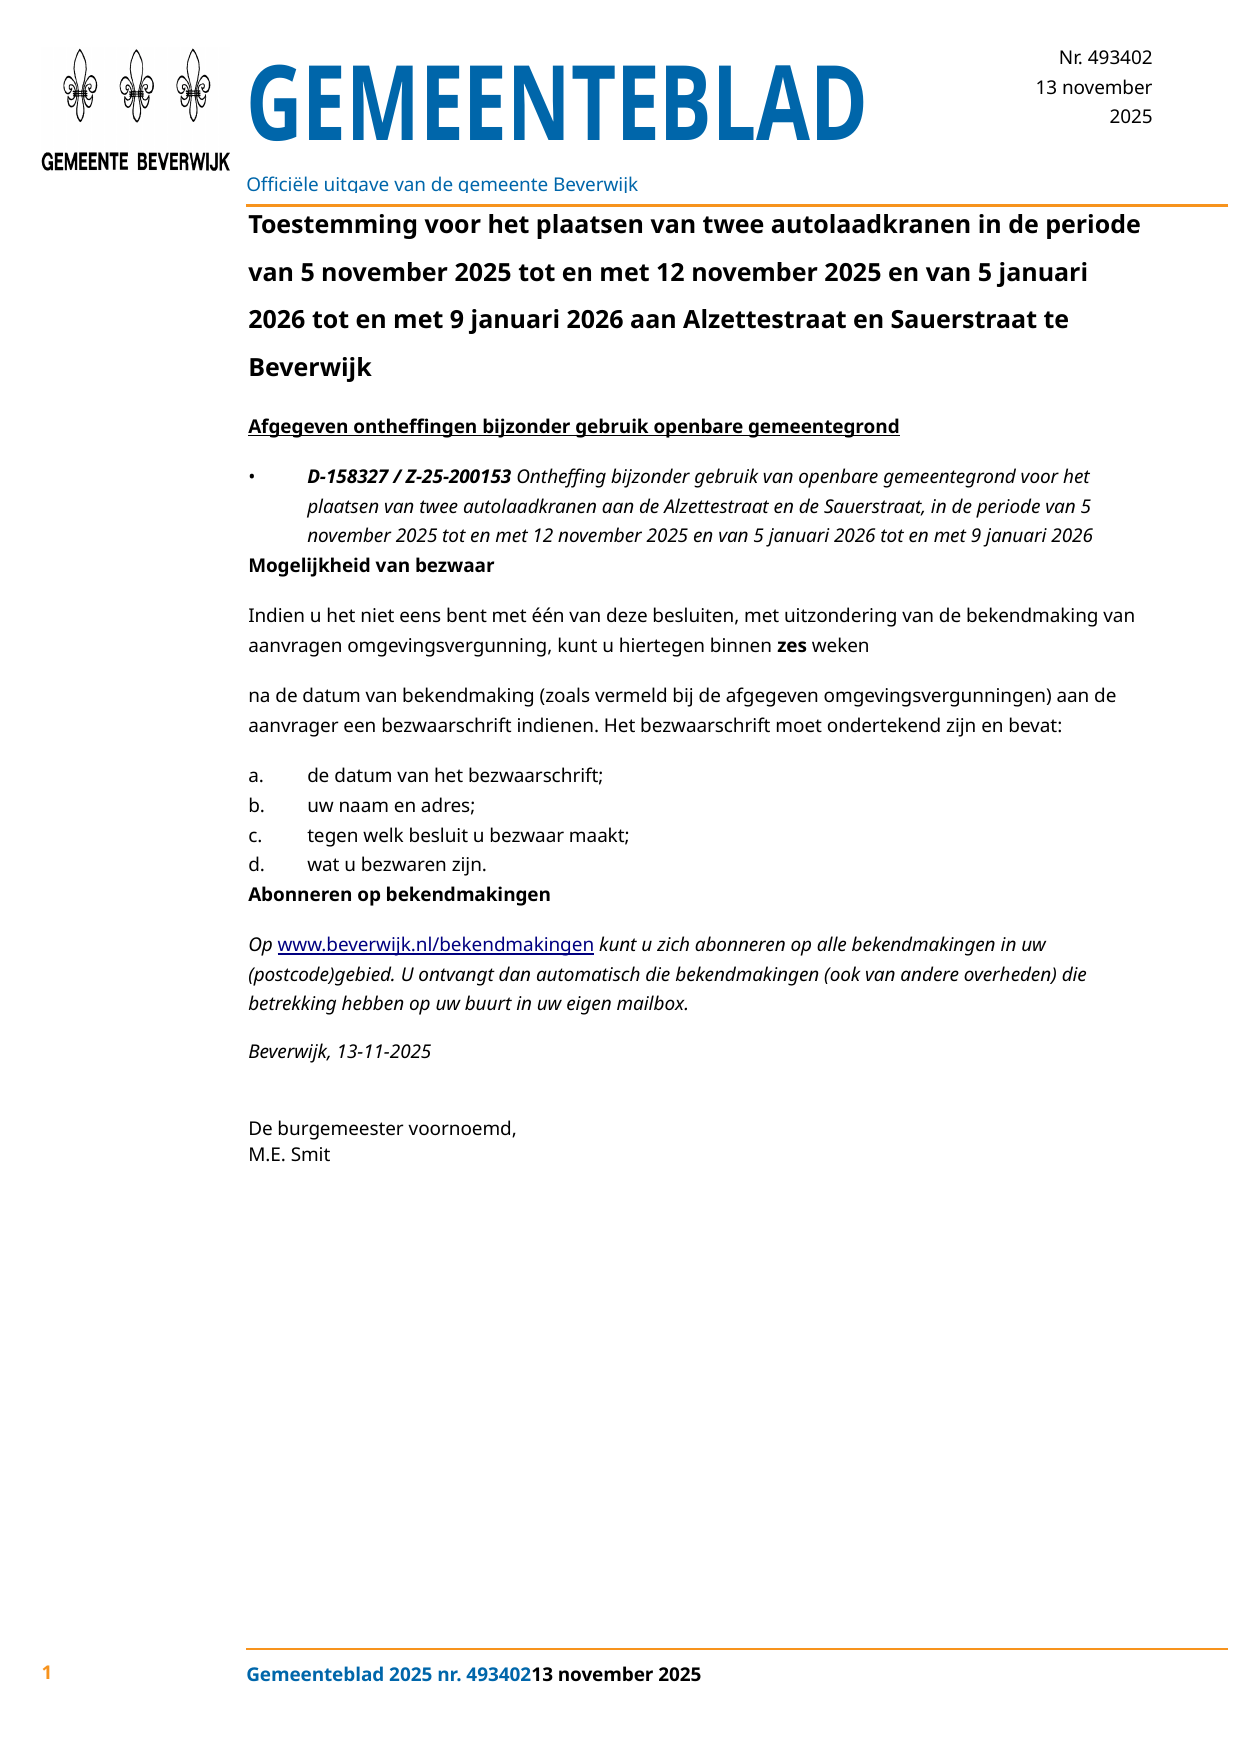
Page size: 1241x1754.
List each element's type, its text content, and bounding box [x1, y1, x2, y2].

list D-158327 / Z-25-200153 Ontheffing bijzonder gebruik van openbare gemeentegrond voor het plaatsen van twee autolaadkranen aan de Alzettestraat en de Sauerstraat, in de periode van 5 november 2025 tot en met 12 november 2025 en van 5 januari 2026 tot en met 9 januari 2026 [248, 463, 1152, 548]
text De burgemeester voornoemd, [248, 1116, 1152, 1141]
list tegen welk besluit u bezwaar maakt; [248, 822, 1152, 848]
text Op www.beverwijk.nl/bekendmakingen kunt u zich abonneren op alle bekendmakingen in uw (postcode)gebied. U ontvangt dan automatisch die bekendmakingen (ook van andere overheden) die betrekking hebben op uw buurt in uw eigen mailbox. [248, 931, 1152, 1016]
text Indien u het niet eens bent met één van deze besluiten, met uitzondering van de bekendmaking van aanvragen omgevingsvergunning, kunt u hiertegen binnen zes weken [248, 603, 1152, 658]
list uw naam en adres; [248, 792, 1152, 818]
text Afgegeven ontheffingen bijzonder gebruik openbare gemeentegrond [248, 413, 1152, 439]
text M.E. Smit [248, 1141, 1152, 1167]
picture [41, 47, 231, 172]
list wat u bezwaren zijn. [248, 851, 1152, 877]
text Abonneren op bekendmakingen [248, 881, 1152, 907]
text Mogelijkheid van bezwaar [248, 552, 1152, 578]
list de datum van het bezwaarschrift; [248, 763, 1152, 788]
text Beverwijk, 13-11-2025 [248, 1038, 1152, 1064]
text na de datum van bekendmaking (zoals vermeld bij de afgegeven omgevingsvergunningen) aan de aanvrager een bezwaarschrift indienen. Het bezwaarschrift moet ondertekend zijn en bevat: [248, 683, 1152, 738]
text Toestemming voor het plaatsen van twee autolaadkranen in de periode van 5 november 2025 tot en met 12 november 2025 en van 5 januari 2026 tot en met 9 januari 2026 aan Alzettestraat en Sauerstraat te Beverwijk [248, 207, 1152, 384]
